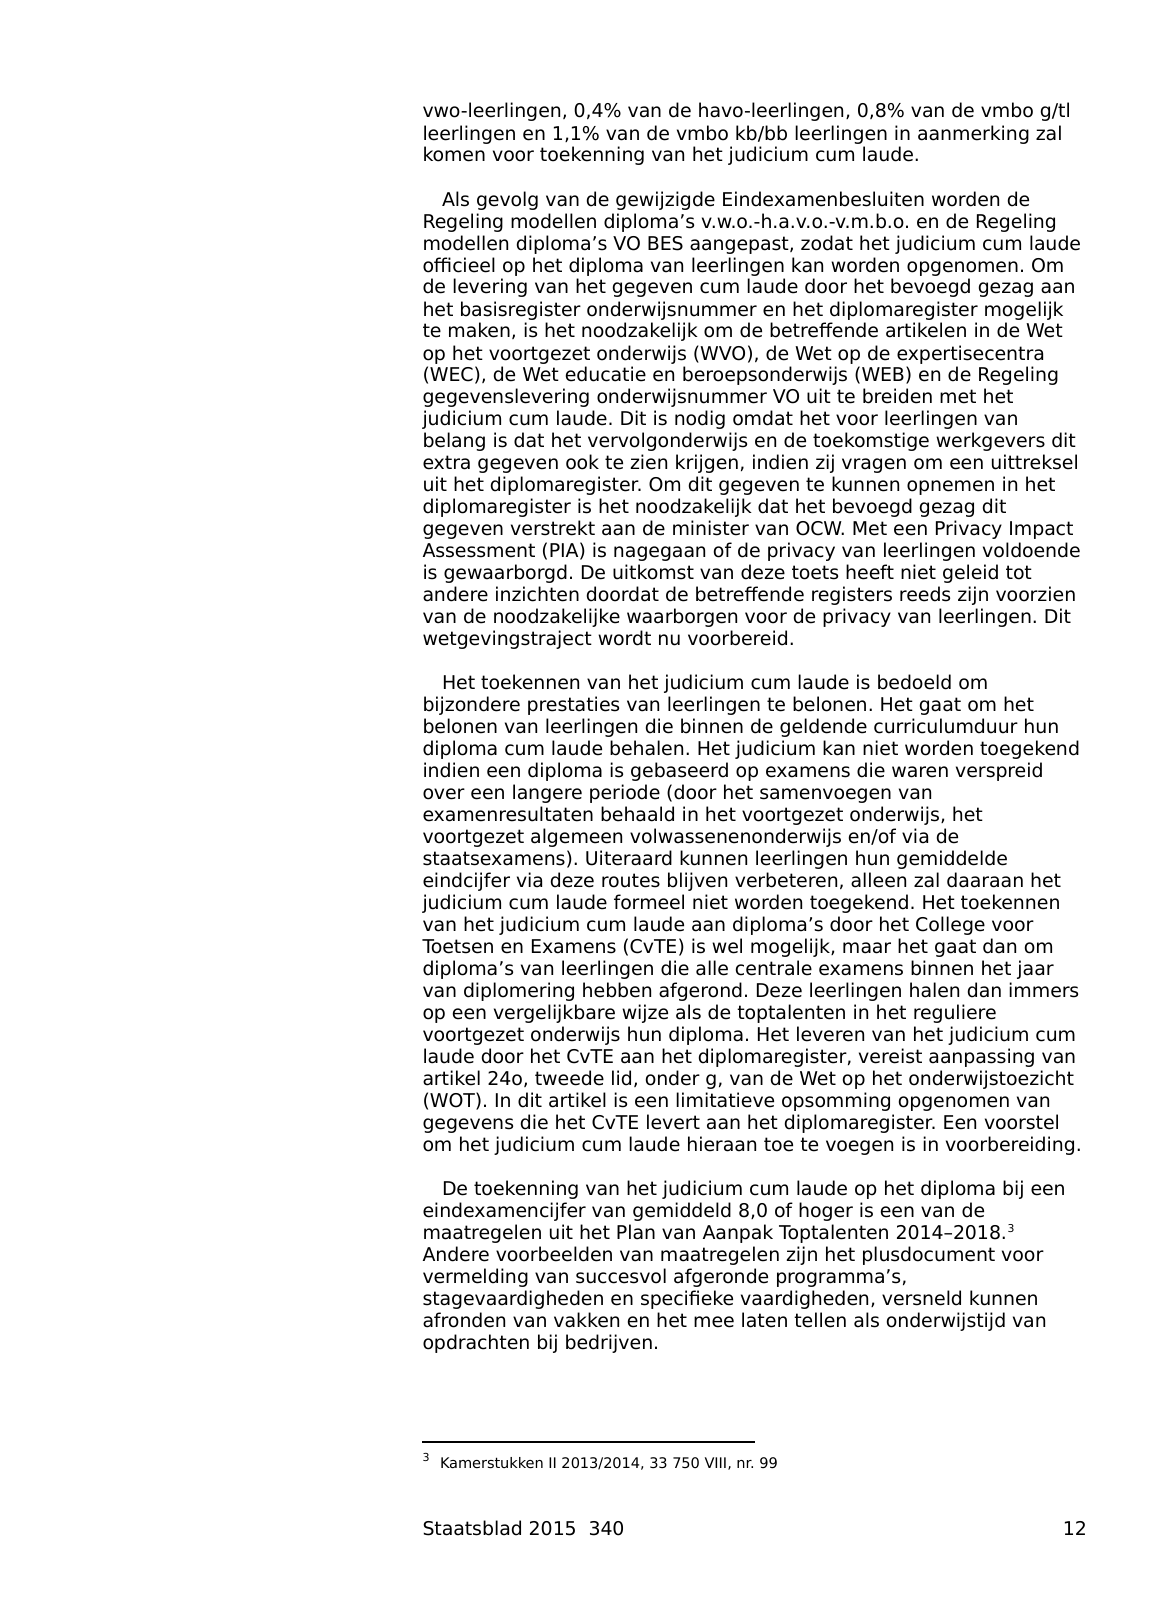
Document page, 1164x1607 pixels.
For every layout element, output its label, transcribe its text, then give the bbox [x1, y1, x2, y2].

text Als gevolg van de gewijzigde Eindexamenbesluiten worden de Regeling modellen diploma’s v.w.o.-h.a.v.o.-v.m.b.o. en de Regeling modellen diploma’s VO BES aangepast, zodat het judicium cum laude officieel op het diploma van leerlingen kan worden opgenomen. Om de levering van het gegeven cum laude door het bevoegd gezag aan het basisregister onderwijsnummer en het diplomaregister mogelijk te maken, is het noodzakelijk om de betreffende artikelen in de Wet op het voortgezet onderwijs (WVO), de Wet op de expertisecentra (WEC), de Wet educatie en beroepsonderwijs (WEB) en de Regeling gegevenslevering onderwijsnummer VO uit te breiden met het judicium cum laude. Dit is nodig omdat het voor leerlingen van belang is dat het vervolgonderwijs en de toekomstige werkgevers dit extra gegeven ook te zien krijgen, indien zij vragen om een uittreksel uit het diplomaregister. Om dit gegeven te kunnen opnemen in het diplomaregister is het noodzakelijk dat het bevoegd gezag dit gegeven verstrekt aan de minister van OCW. Met een Privacy Impact Assessment (PIA) is nagegaan of de privacy van leerlingen voldoende is gewaarborgd. De uitkomst van deze toets heeft niet geleid tot andere inzichten doordat de betreffende registers reeds zijn voorzien van de noodzakelijke waarborgen voor de privacy van leerlingen. Dit wetgevingstraject wordt nu voorbereid. [422, 188, 1087, 650]
text Kamerstukken II 2013/2014, 33 750 VIII, nr. 99 [422, 1451, 1087, 1473]
text vwo-leerlingen, 0,4% van de havo-leerlingen, 0,8% van de vmbo g/tl leerlingen en 1,1% van de vmbo kb/bb leerlingen in aanmerking zal komen voor toekenning van het judicium cum laude. [422, 100, 1087, 166]
text De toekenning van het judicium cum laude op het diploma bij een eindexamencijfer van gemiddeld 8,0 of hoger is een van de maatregelen uit het Plan van Aanpak Toptalenten 2014–2018. Andere voorbeelden van maatregelen zijn het plusdocument voor vermelding van succesvol afgeronde programma’s, stagevaardigheden en specifieke vaardigheden, versneld kunnen afronden van vakken en het mee laten tellen als onderwijstijd van opdrachten bij bedrijven. [422, 1178, 1087, 1354]
text Het toekennen van het judicium cum laude is bedoeld om bijzondere prestaties van leerlingen te belonen. Het gaat om het belonen van leerlingen die binnen de geldende curriculumduur hun diploma cum laude behalen. Het judicium kan niet worden toegekend indien een diploma is gebaseerd op examens die waren verspreid over een langere periode (door het samenvoegen van examenresultaten behaald in het voortgezet onderwijs, het voortgezet algemeen volwassenenonderwijs en/of via de staatsexamens). Uiteraard kunnen leerlingen hun gemiddelde eindcijfer via deze routes blijven verbeteren, alleen zal daaraan het judicium cum laude formeel niet worden toegekend. Het toekennen van het judicium cum laude aan diploma’s door het College voor Toetsen en Examens (CvTE) is wel mogelijk, maar het gaat dan om diploma’s van leerlingen die alle centrale examens binnen het jaar van diplomering hebben afgerond. Deze leerlingen halen dan immers op een vergelijkbare wijze als de toptalenten in het reguliere voortgezet onderwijs hun diploma. Het leveren van het judicium cum laude door het CvTE aan het diplomaregister, vereist aanpassing van artikel 24o, tweede lid, onder g, van de Wet op het onderwijstoezicht (WOT). In dit artikel is een limitatieve opsomming opgenomen van gegevens die het CvTE levert aan het diplomaregister. Een voorstel om het judicium cum laude hieraan toe te voegen is in voorbereiding. [422, 672, 1087, 1156]
